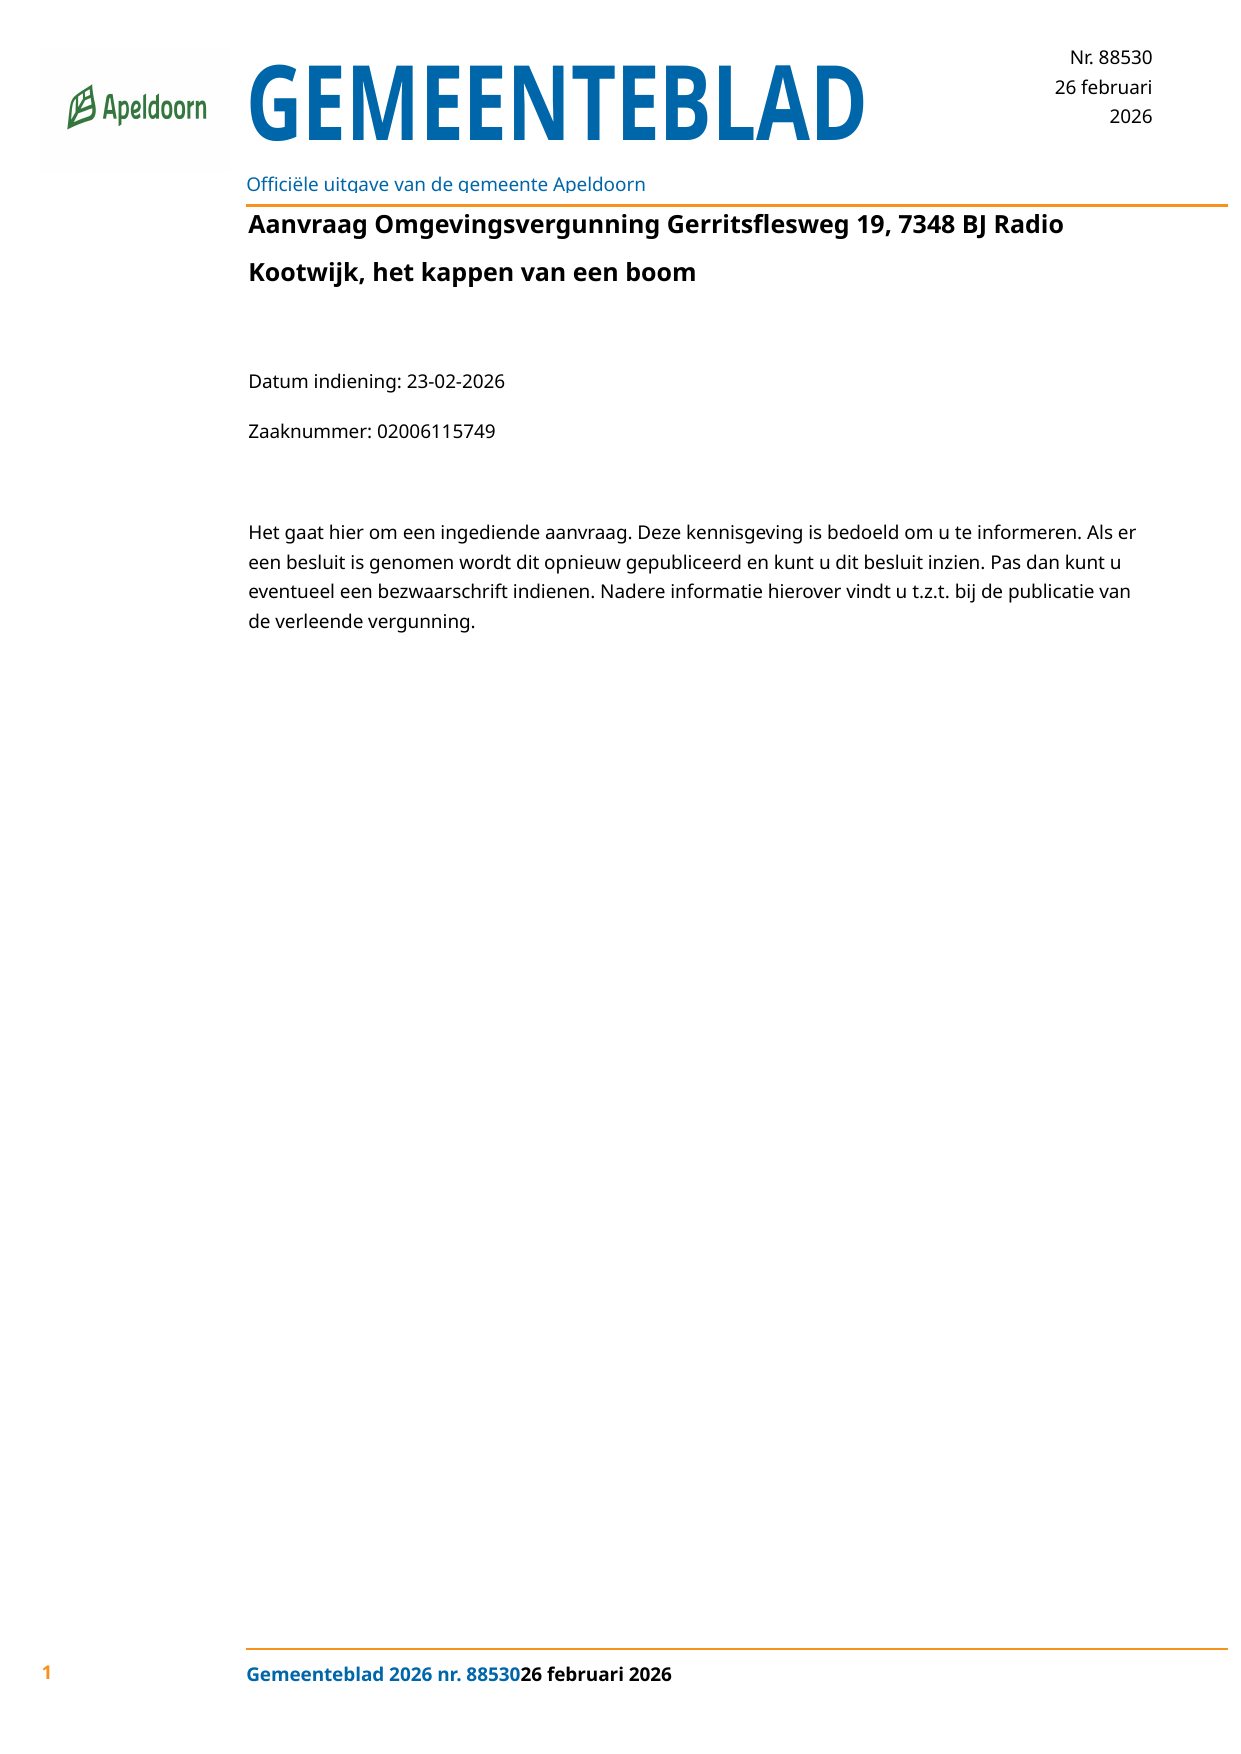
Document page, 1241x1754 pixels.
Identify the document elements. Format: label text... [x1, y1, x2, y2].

text Datum indiening: 23-02-2026 [248, 368, 1152, 394]
text Het gaat hier om een ingediende aanvraag. Deze kennisgeving is bedoeld om u te informeren. Als er een besluit is genomen wordt dit opnieuw gepubliceerd en kunt u dit besluit inzien. Pas dan kunt u eventueel een bezwaarschrift indienen. Nadere informatie hierover vindt u t.z.t. bij de publicatie van de verleende vergunning. [248, 519, 1152, 634]
picture [41, 47, 231, 172]
text Zaaknummer: 02006115749 [248, 419, 1152, 444]
text Aanvraag Omgevingsvergunning Gerritsflesweg 19, 7348 BJ Radio Kootwijk, het kappen van een boom [248, 207, 1152, 288]
